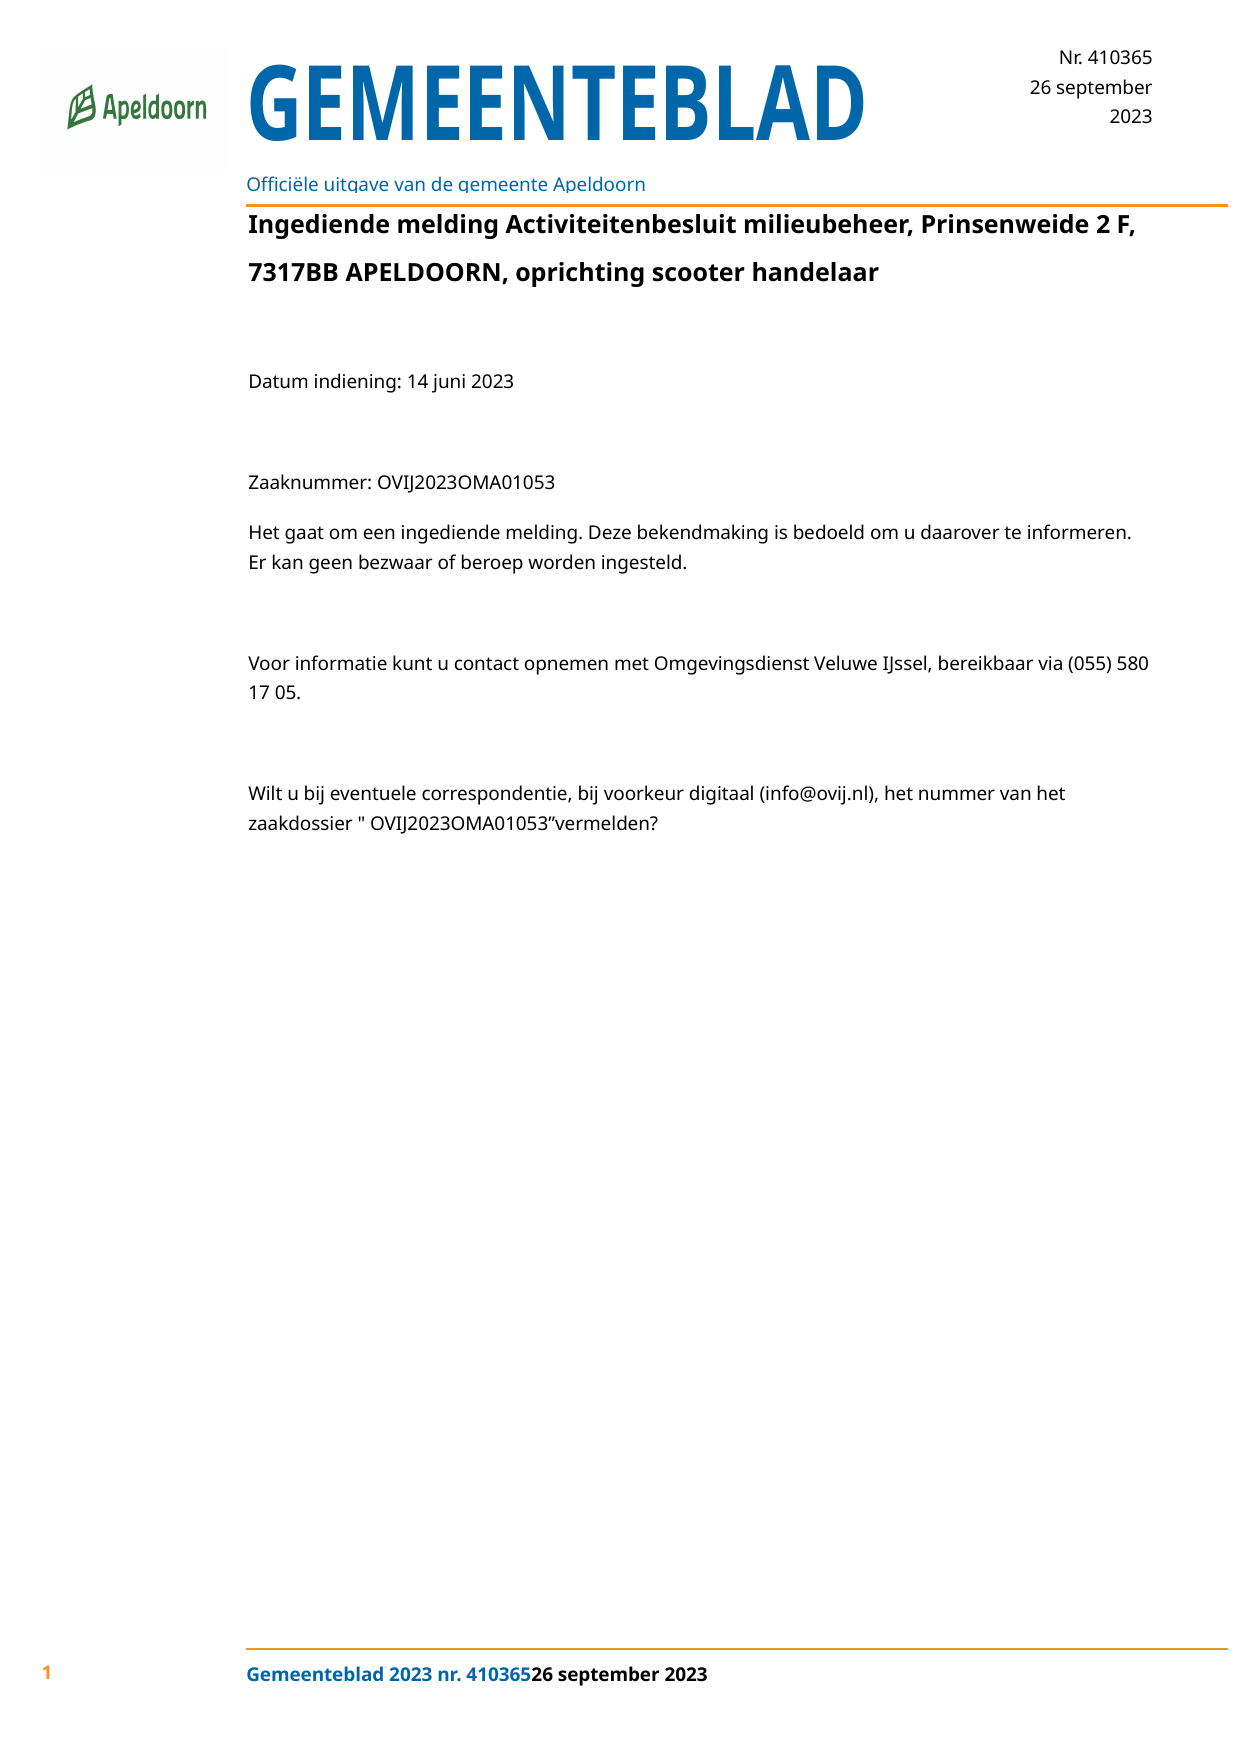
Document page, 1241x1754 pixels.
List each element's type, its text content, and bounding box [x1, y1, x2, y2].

text Wilt u bij eventuele correspondentie, bij voorkeur digitaal (info@ovij.nl), het nummer van het zaakdossier " OVIJ2023OMA01053”vermelden? [248, 780, 1152, 836]
text Het gaat om een ingediende melding. Deze bekendmaking is bedoeld om u daarover te informeren. Er kan geen bezwaar of beroep worden ingesteld. [248, 519, 1152, 575]
text Zaaknummer: OVIJ2023OMA01053 [248, 469, 1152, 495]
text Ingediende melding Activiteitenbesluit milieubeheer, Prinsenweide 2 F, 7317BB APELDOORN, oprichting scooter handelaar [248, 207, 1152, 288]
text Voor informatie kunt u contact opnemen met Omgevingsdienst Veluwe IJssel, bereikbaar via (055) 580 17 05. [248, 650, 1152, 705]
text Datum indiening: 14 juni 2023 [248, 368, 1152, 394]
picture [41, 47, 231, 172]
